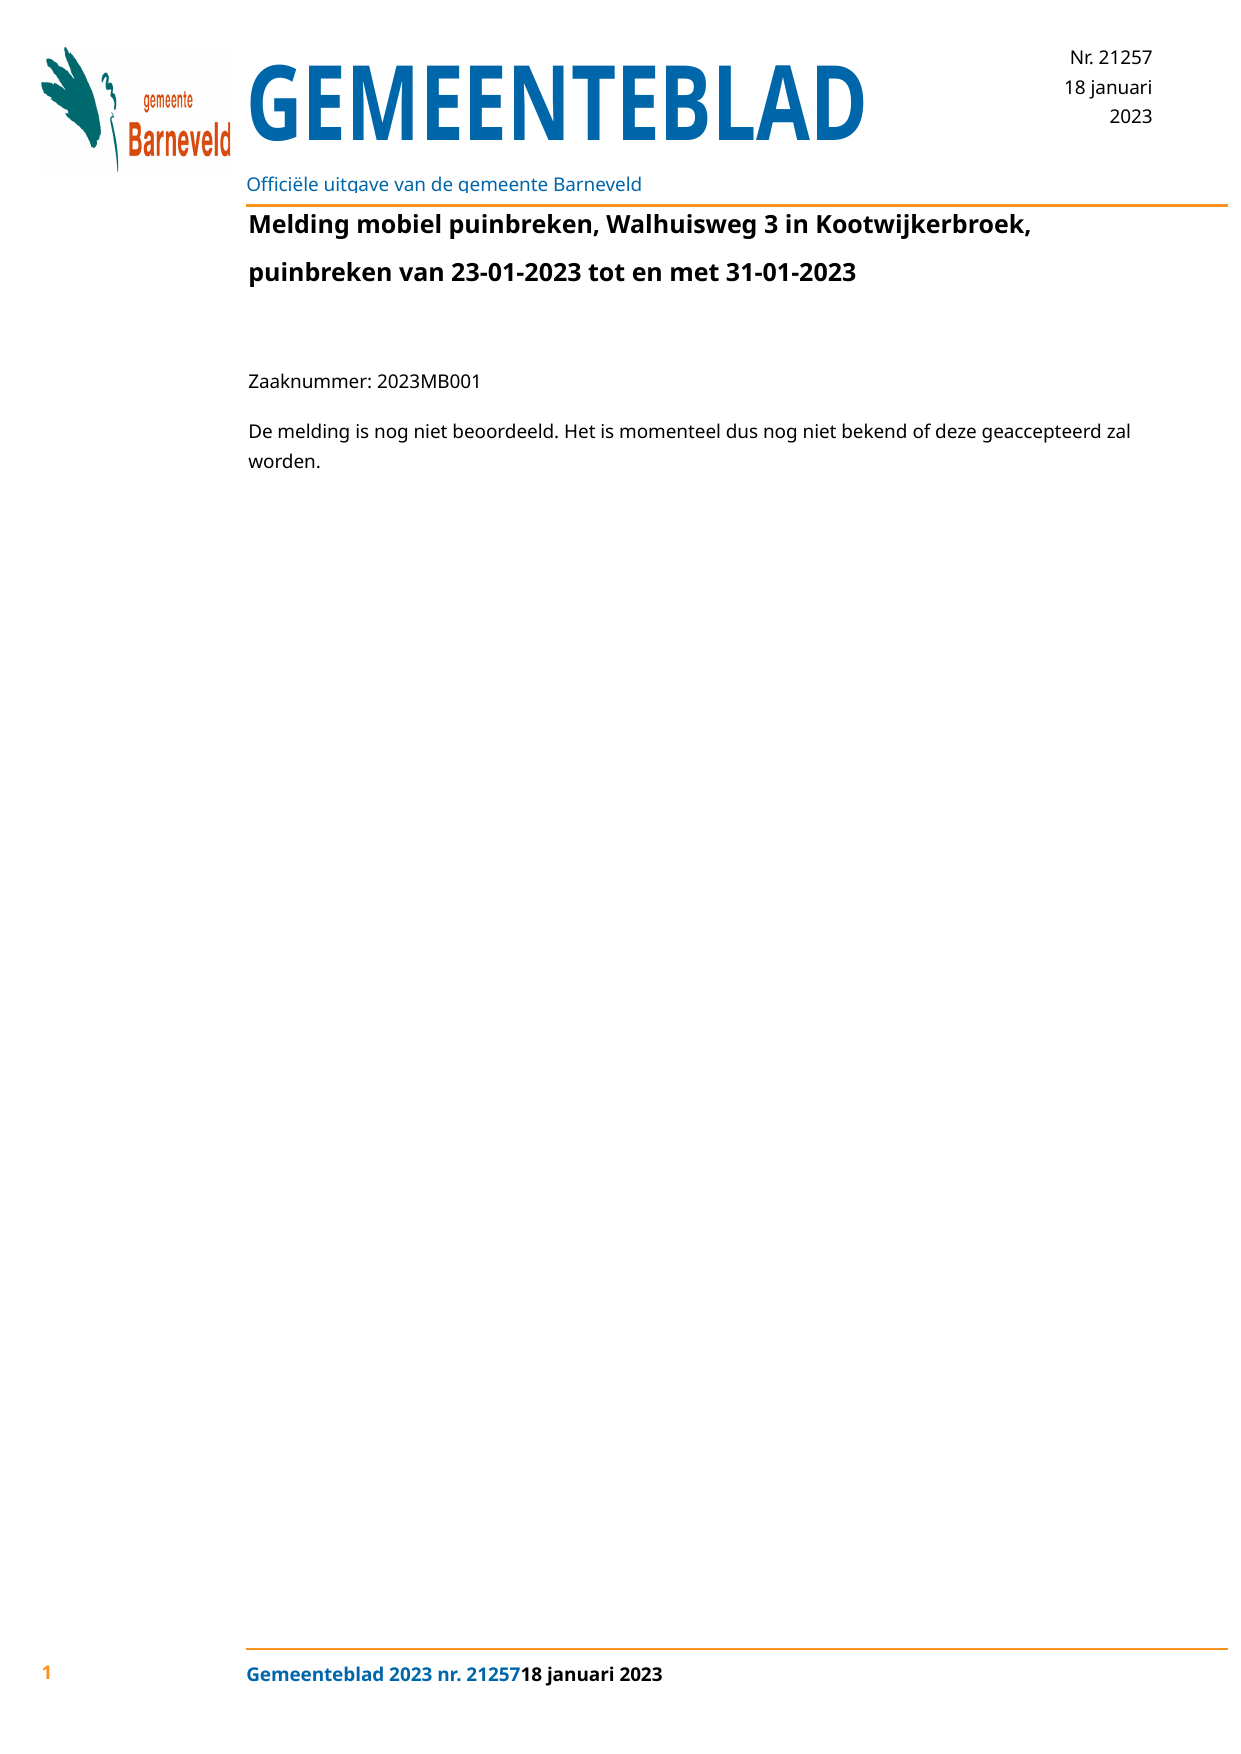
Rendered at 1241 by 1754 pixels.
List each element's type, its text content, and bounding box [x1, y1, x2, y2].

text Zaaknummer: 2023MB001 [248, 368, 1152, 394]
picture [41, 47, 231, 172]
text Melding mobiel puinbreken, Walhuisweg 3 in Kootwijkerbroek, puinbreken van 23-01-2023 tot en met 31-01-2023 [248, 207, 1152, 288]
text De melding is nog niet beoordeeld. Het is momenteel dus nog niet bekend of deze geaccepteerd zal worden. [248, 419, 1152, 474]
